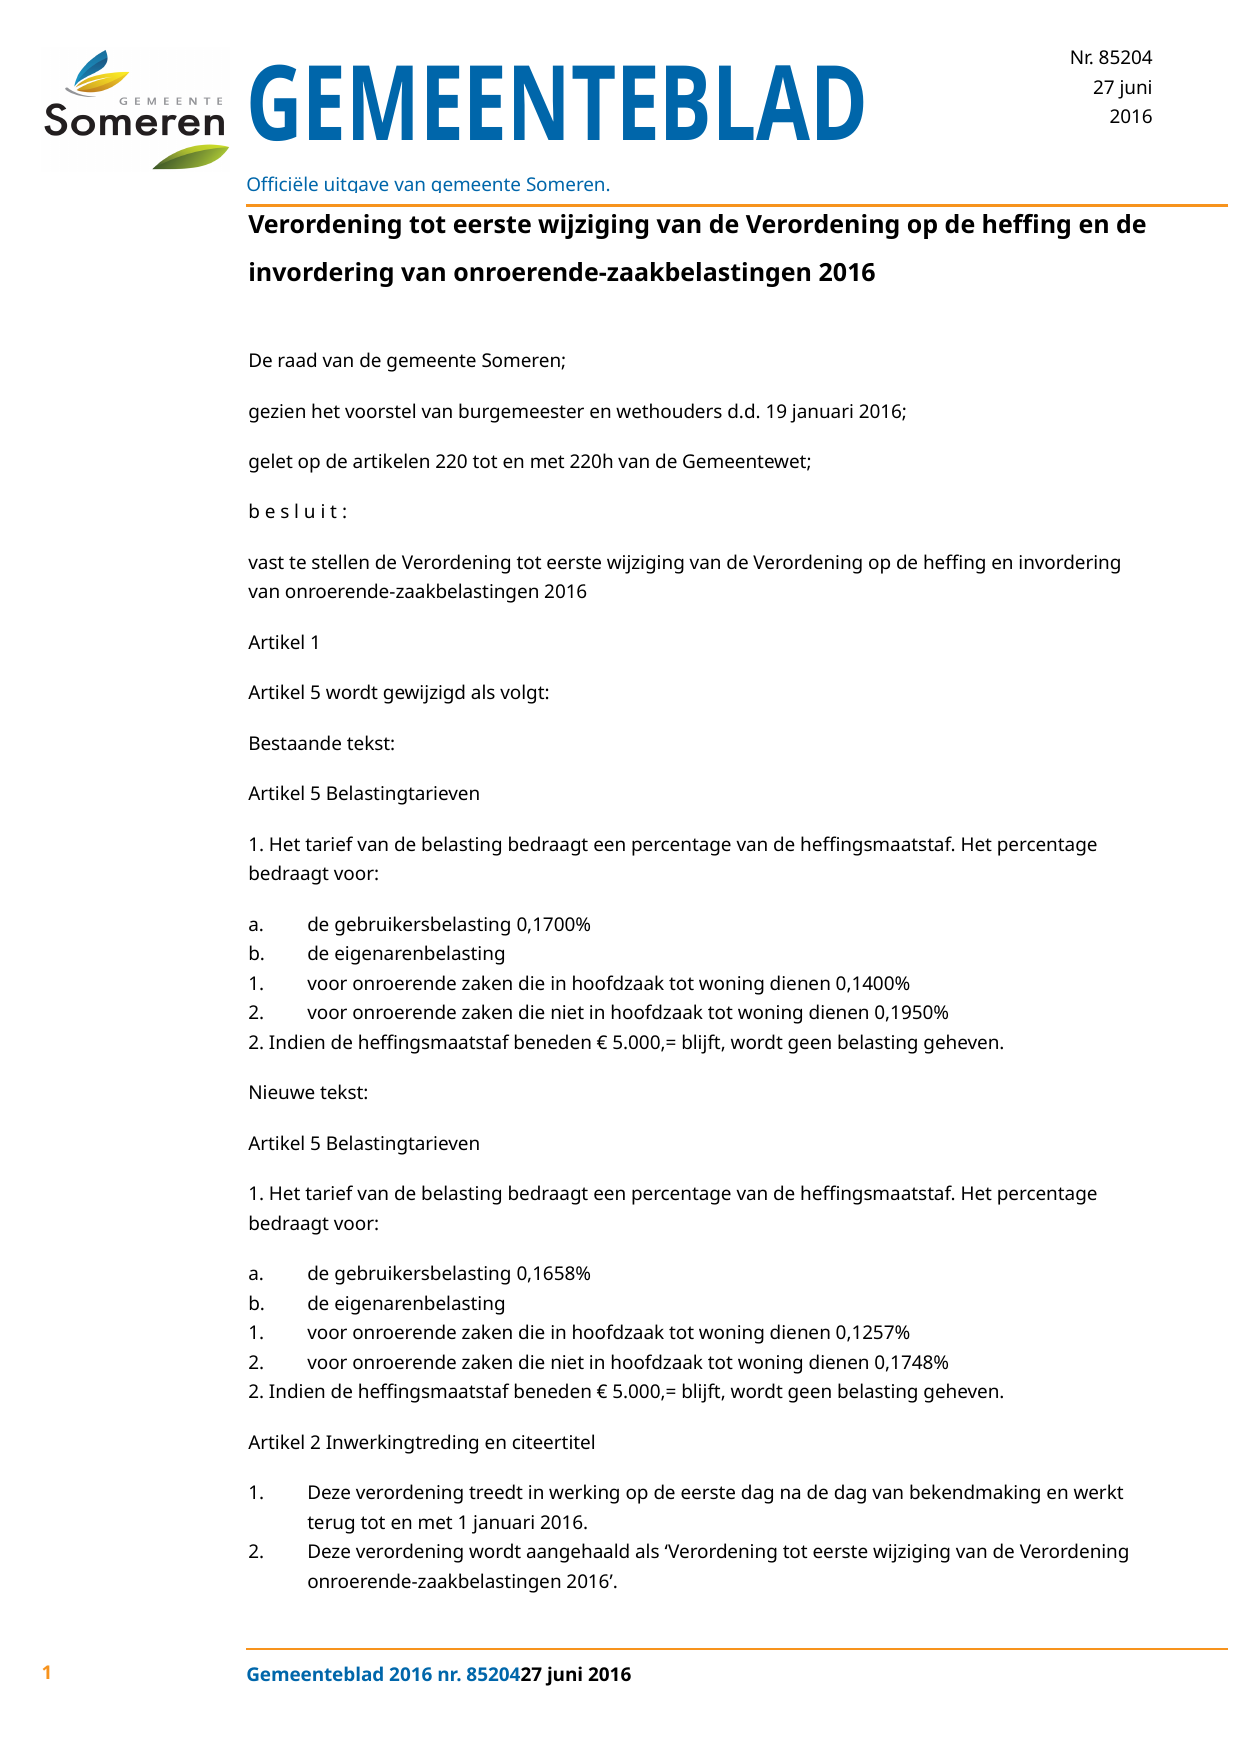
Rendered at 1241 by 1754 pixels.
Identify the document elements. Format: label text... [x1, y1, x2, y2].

text Artikel 2 Inwerkingtreding en citeertitel [248, 1429, 1152, 1455]
text Nieuwe tekst: [248, 1079, 1152, 1105]
text Bestaande tekst: [248, 730, 1152, 756]
list de eigenarenbelasting [248, 1290, 1152, 1316]
list de eigenarenbelasting [248, 940, 1152, 966]
text 1. Het tarief van de belasting bedraagt een percentage van de heffingsmaatstaf. Het percentage bedraagt voor: [248, 831, 1152, 886]
text Artikel 1 [248, 629, 1152, 655]
text Artikel 5 wordt gewijzigd als volgt: [248, 679, 1152, 705]
text Artikel 5 Belastingtarieven [248, 1130, 1152, 1156]
text Verordening tot eerste wijziging van de Verordening op de heffing en de invordering van onroerende-zaakbelastingen 2016 [248, 207, 1152, 288]
text gezien het voorstel van burgemeester en wethouders d.d. 19 januari 2016; [248, 398, 1152, 424]
text 2. Indien de heffingsmaatstaf beneden € 5.000,= blijft, wordt geen belasting geheven. [248, 1029, 1152, 1055]
list de gebruikersbelasting 0,1658% [248, 1260, 1152, 1286]
picture [41, 47, 231, 172]
text 2. Indien de heffingsmaatstaf beneden € 5.000,= blijft, wordt geen belasting geheven. [248, 1379, 1152, 1404]
list voor onroerende zaken die niet in hoofdzaak tot woning dienen 0,1950% [248, 999, 1152, 1025]
text De raad van de gemeente Someren; [248, 347, 1152, 373]
list Deze verordening treedt in werking op de eerste dag na de dag van bekendmaking en werkt terug tot en met 1 januari 2016. [248, 1479, 1152, 1535]
text vast te stellen de Verordening tot eerste wijziging van de Verordening op de heffing en invordering van onroerende-zaakbelastingen 2016 [248, 549, 1152, 604]
list Deze verordening wordt aangehaald als ‘Verordening tot eerste wijziging van de Verordening onroerende-zaakbelastingen 2016’. [248, 1539, 1152, 1594]
list voor onroerende zaken die in hoofdzaak tot woning dienen 0,1257% [248, 1319, 1152, 1345]
list voor onroerende zaken die in hoofdzaak tot woning dienen 0,1400% [248, 970, 1152, 996]
text gelet op de artikelen 220 tot en met 220h van de Gemeentewet; [248, 448, 1152, 474]
list voor onroerende zaken die niet in hoofdzaak tot woning dienen 0,1748% [248, 1349, 1152, 1375]
text b e s l u i t : [248, 499, 1152, 524]
text Artikel 5 Belastingtarieven [248, 780, 1152, 806]
list de gebruikersbelasting 0,1700% [248, 911, 1152, 937]
text 1. Het tarief van de belasting bedraagt een percentage van de heffingsmaatstaf. Het percentage bedraagt voor: [248, 1180, 1152, 1236]
